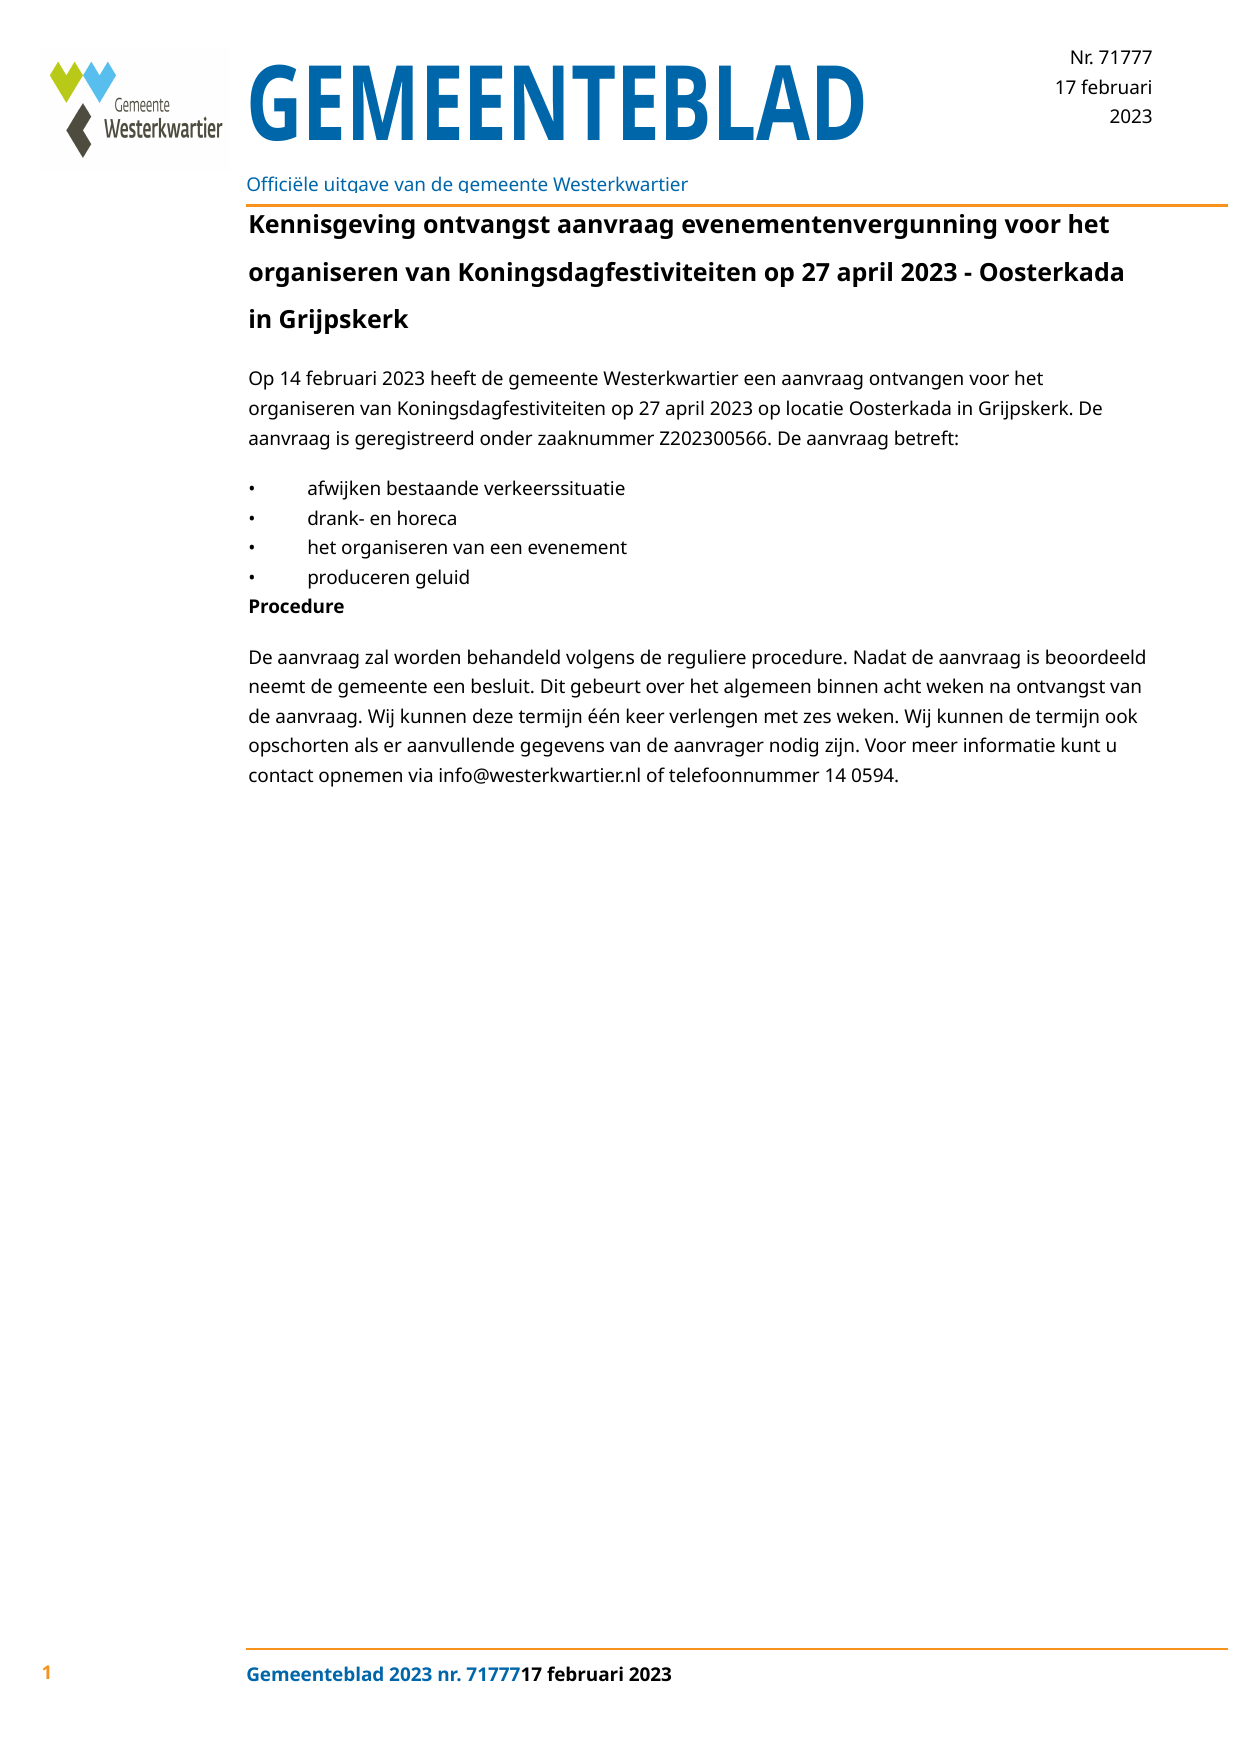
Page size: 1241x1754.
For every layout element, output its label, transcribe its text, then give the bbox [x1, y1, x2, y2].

list produceren geluid [248, 564, 1152, 589]
picture [41, 47, 231, 172]
text De aanvraag zal worden behandeld volgens de reguliere procedure. Nadat de aanvraag is beoordeeld neemt de gemeente een besluit. Dit gebeurt over het algemeen binnen acht weken na ontvangst van de aanvraag. Wij kunnen deze termijn één keer verlengen met zes weken. Wij kunnen de termijn ook opschorten als er aanvullende gegevens van de aanvrager nodig zijn. Voor meer informatie kunt u contact opnemen via info@westerkwartier.nl of telefoonnummer 14 0594. [248, 644, 1152, 788]
list afwijken bestaande verkeerssituatie [248, 475, 1152, 501]
list drank- en horeca [248, 505, 1152, 530]
text Procedure [248, 593, 1152, 619]
list het organiseren van een evenement [248, 534, 1152, 560]
text Kennisgeving ontvangst aanvraag evenementenvergunning voor het organiseren van Koningsdagfestiviteiten op 27 april 2023 - Oosterkada in Grijpskerk [248, 207, 1152, 336]
text Op 14 februari 2023 heeft de gemeente Westerkwartier een aanvraag ontvangen voor het organiseren van Koningsdagfestiviteiten op 27 april 2023 op locatie Oosterkada in Grijpskerk. De aanvraag is geregistreerd onder zaaknummer Z202300566. De aanvraag betreft: [248, 366, 1152, 450]
